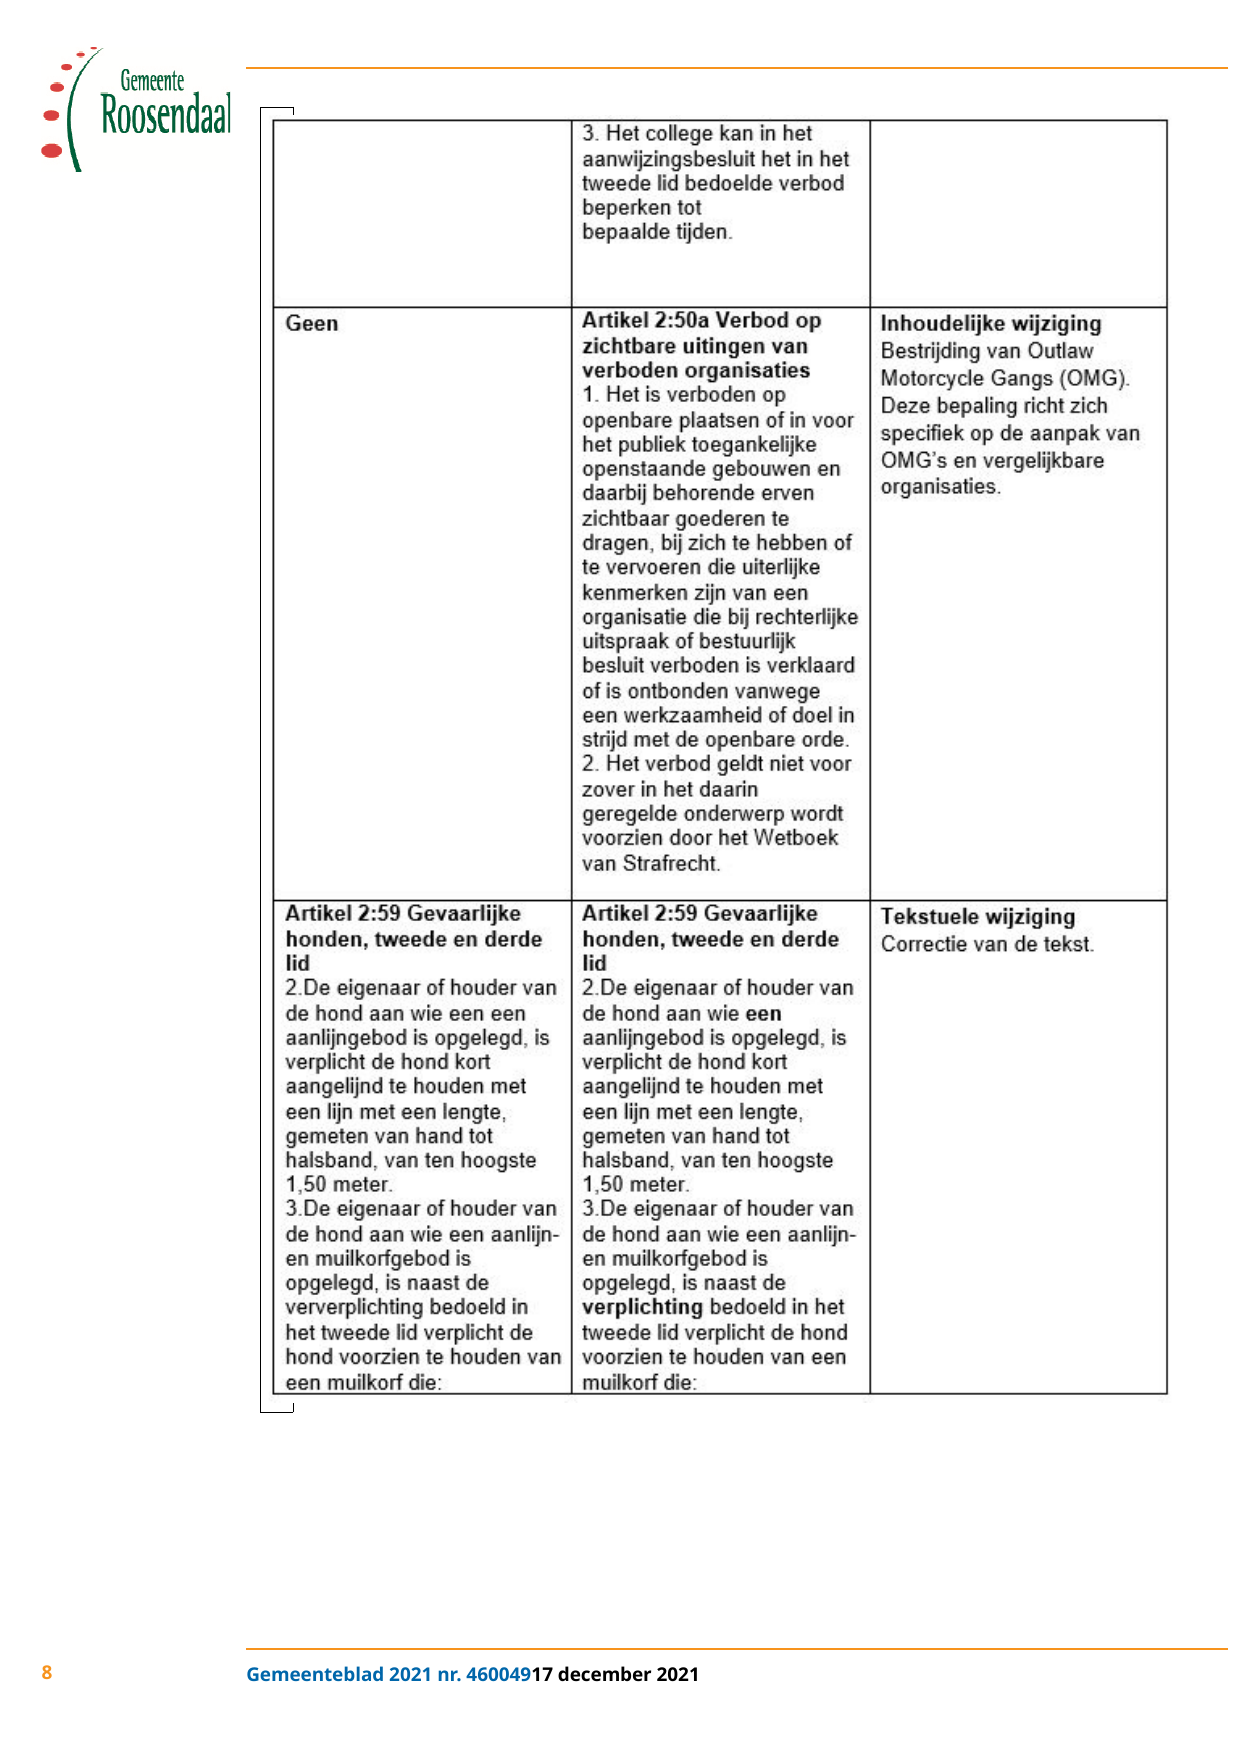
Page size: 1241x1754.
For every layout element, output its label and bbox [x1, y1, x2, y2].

picture [268, 115, 1173, 1403]
picture [41, 47, 231, 172]
